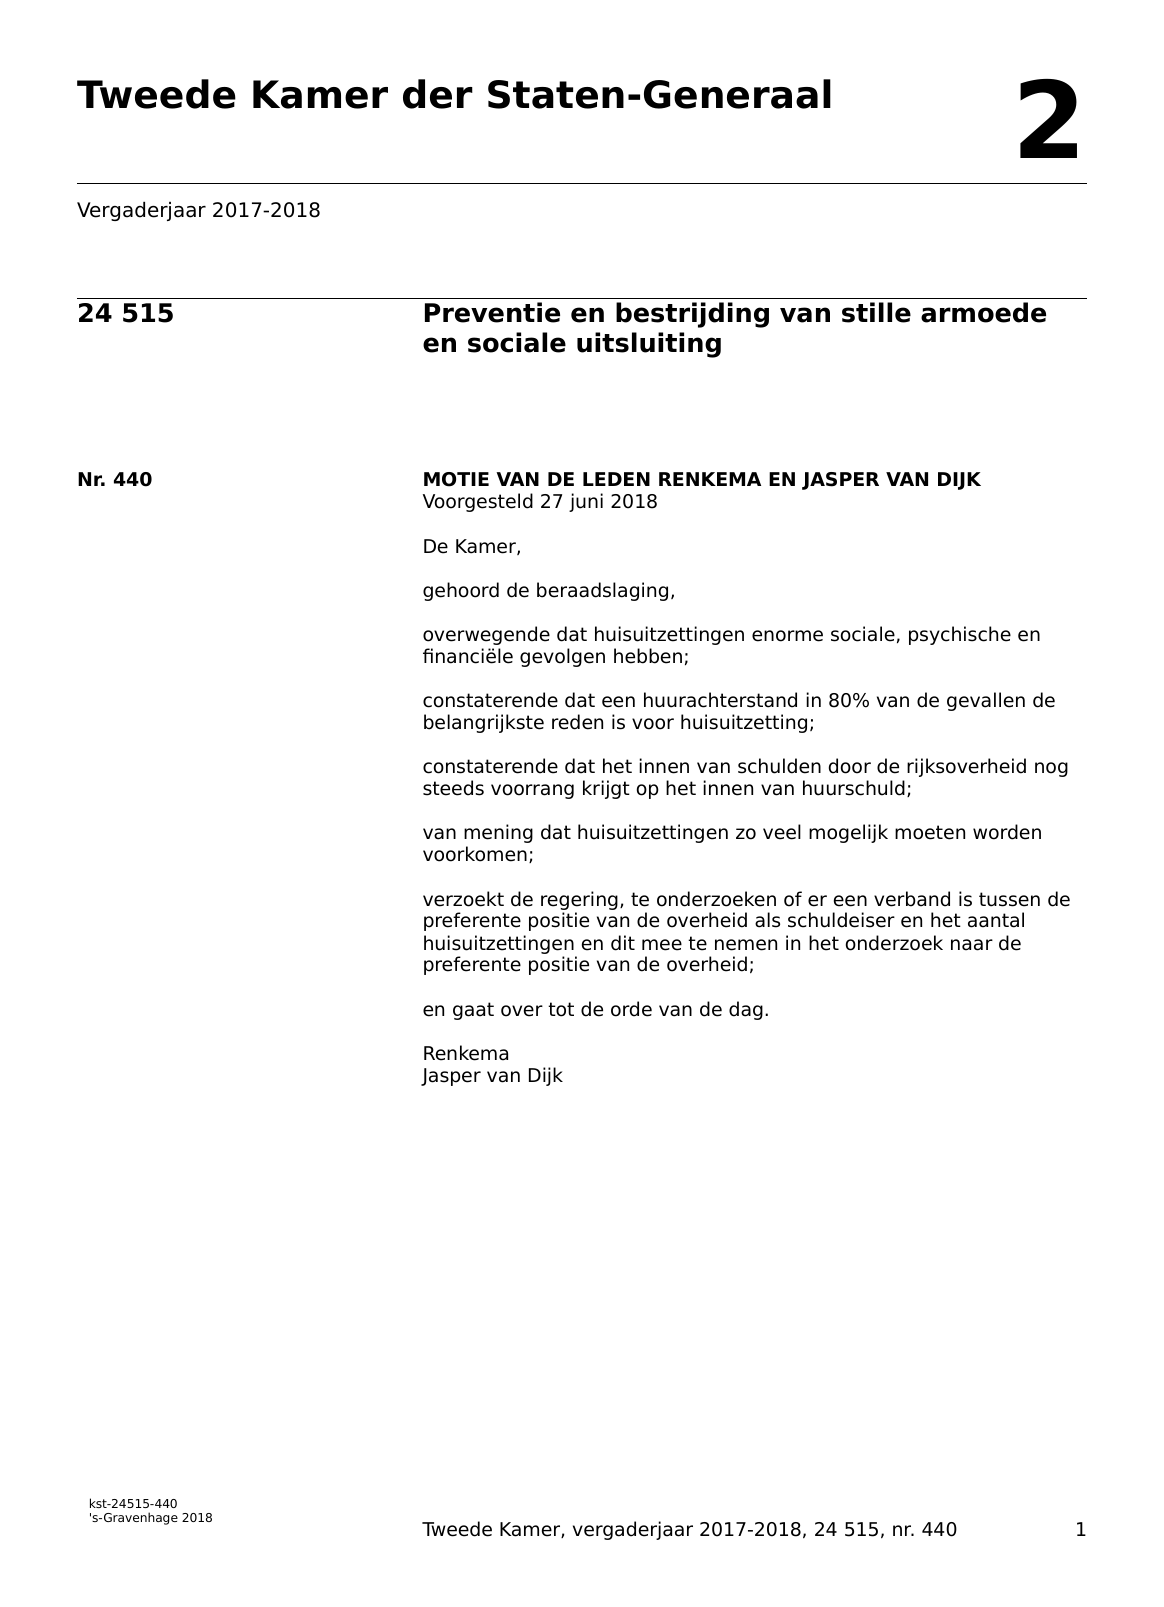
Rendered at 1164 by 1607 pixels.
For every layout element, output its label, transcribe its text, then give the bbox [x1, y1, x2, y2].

table_cell Vergaderjaar 2017-2018 [77, 184, 1087, 298]
text kst-24515-440 [88, 1497, 323, 1511]
text en gaat over tot de orde van de dag. [422, 998, 1087, 1021]
table_header 2 [886, 59, 1087, 183]
text verzoekt de regering, te onderzoeken of er een verband is tussen de preferente positie van de overheid als schuldeiser en het aantal huisuitzettingen en dit mee te nemen in het onderzoek naar de preferente positie van de overheid; [422, 888, 1087, 976]
text 's-Gravenhage 2018 [88, 1511, 323, 1525]
text Renkema [422, 1043, 1087, 1065]
text Jasper van Dijk [422, 1065, 1087, 1087]
text De Kamer, [422, 536, 1087, 557]
text constaterende dat het innen van schulden door de rijksoverheid nog steeds voorrang krijgt op het innen van huurschuld; [422, 756, 1087, 800]
text van mening dat huisuitzettingen zo veel mogelijk moeten worden voorkomen; [422, 822, 1087, 866]
text constaterende dat een huurachterstand in 80% van de gevallen de belangrijkste reden is voor huisuitzetting; [422, 690, 1087, 734]
text overwegende dat huisuitzettingen enorme sociale, psychische en financiële gevolgen hebben; [422, 624, 1087, 668]
text Voorgesteld 27 juni 2018 [422, 491, 1087, 513]
table_header Tweede Kamer der Staten-Generaal [77, 59, 886, 183]
text gehoord de beraadslaging, [422, 580, 1087, 602]
subtitle 24 515 Preventie en bestrijding van stille armoede en sociale uitsluiting [77, 299, 1087, 358]
subtitle Nr. 440 MOTIE VAN DE LEDEN RENKEMA EN JASPER VAN DIJK [77, 469, 1087, 491]
